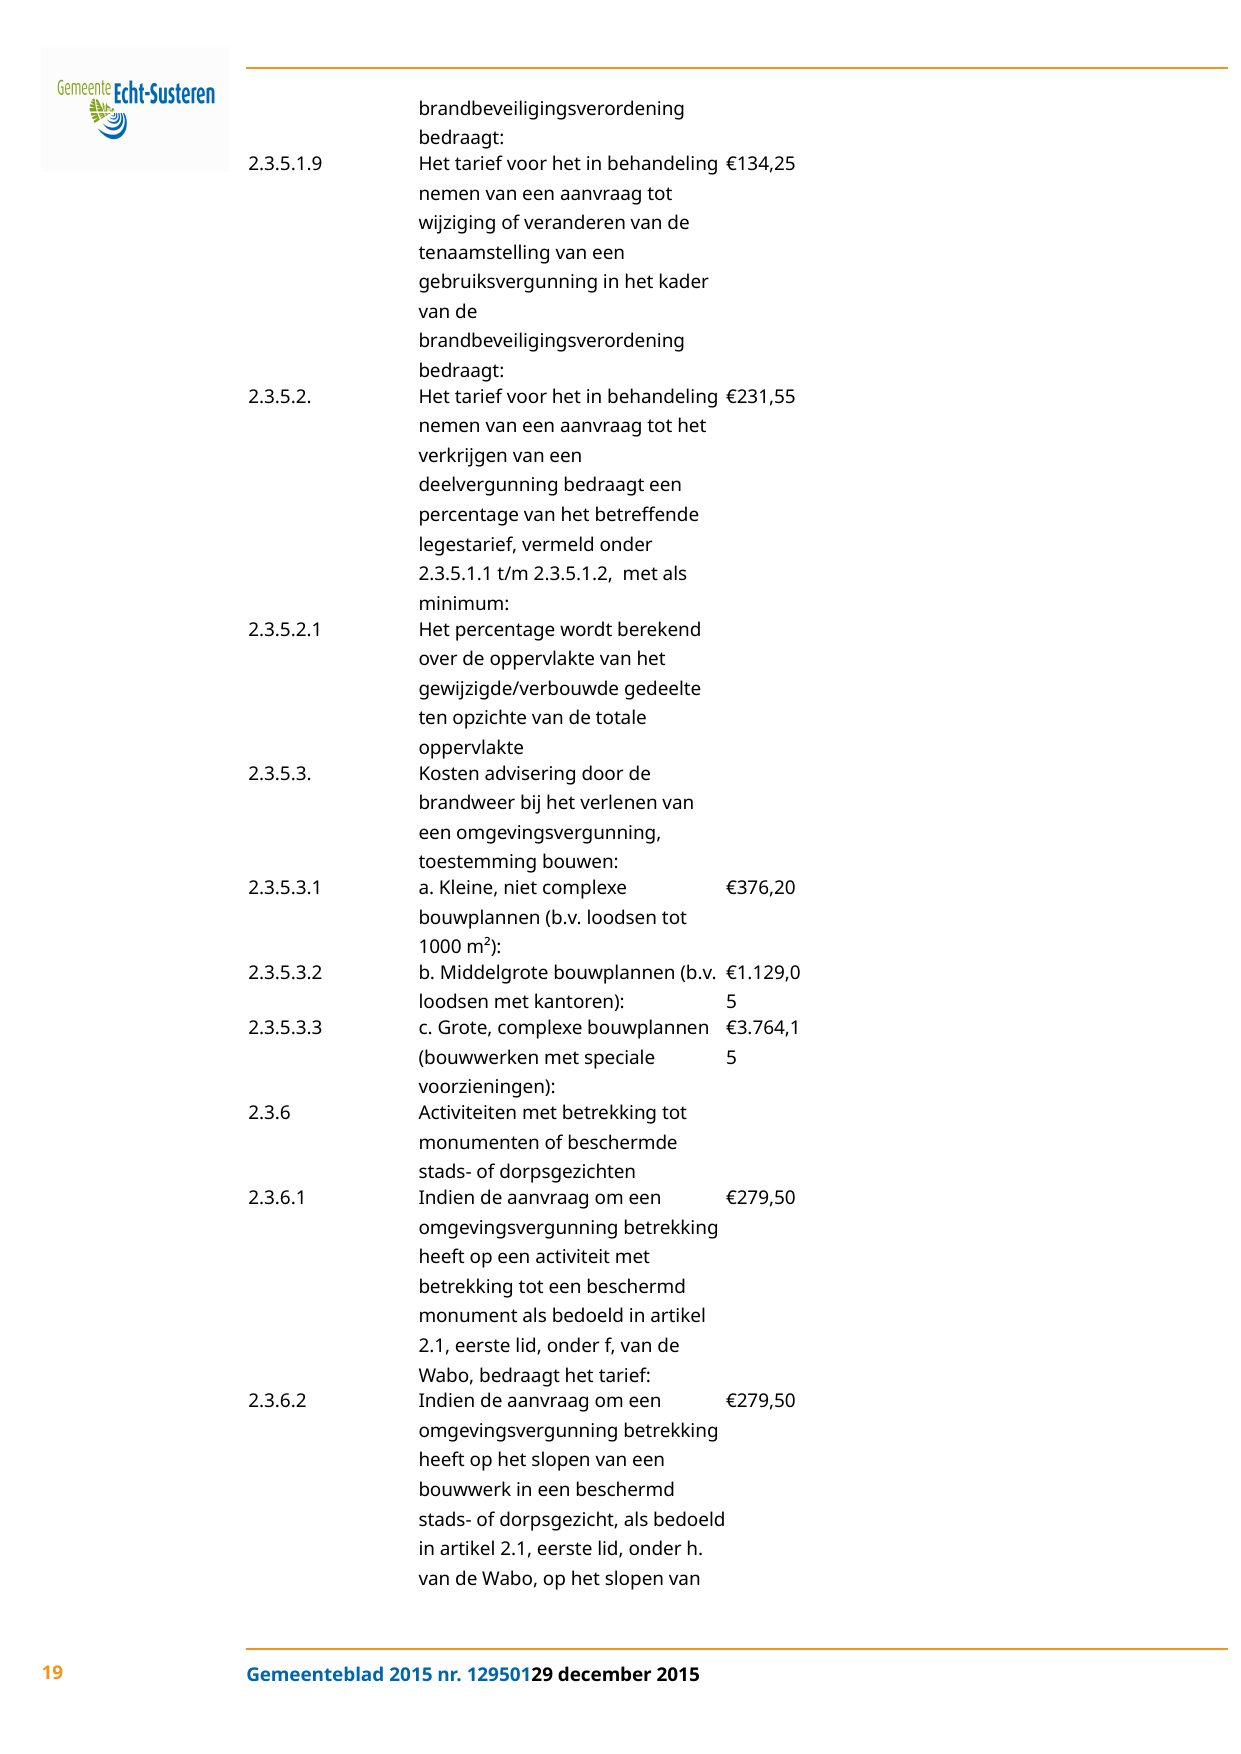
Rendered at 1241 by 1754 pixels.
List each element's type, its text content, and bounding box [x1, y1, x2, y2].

table_cell 2.3.5.3.3 [248, 1015, 418, 1099]
table_cell €231,55 [726, 383, 811, 616]
table_cell 2.3.5.3.2 [248, 959, 418, 1014]
table_cell [811, 95, 981, 150]
table_cell Indien de aanvraag om een omgevingsvergunning betrekking heeft op het slopen van een bouwwerk in een beschermd stads- of dorpsgezicht, als bedoeld in artikel 2.1, eerste lid, onder h. van de Wabo, op het slopen van [418, 1388, 726, 1591]
table_cell [726, 616, 811, 760]
table_cell [726, 760, 811, 874]
table_cell Indien de aanvraag om een omgevingsvergunning betrekking heeft op een activiteit met betrekking tot een beschermd monument als bedoeld in artikel 2.1, eerste lid, onder f, van de Wabo, bedraagt het tarief: [418, 1184, 726, 1387]
table_cell c. Grote, complexe bouwplannen (bouwwerken met speciale voorzieningen): [418, 1015, 726, 1099]
table_cell Het tarief voor het in behandeling nemen van een aanvraag tot het verkrijgen van een deelvergunning bedraagt een percentage van het betreffende legestarief, vermeld onder 2.3.5.1.1 t/m 2.3.5.1.2, met als minimum: [418, 383, 726, 616]
table_cell [811, 150, 981, 383]
table_cell Het percentage wordt berekend over de oppervlakte van het gewijzigde/verbouwde gedeelte ten opzichte van de totale oppervlakte [418, 616, 726, 760]
table_cell 2.3.5.3.1 [248, 874, 418, 959]
table_cell Het tarief voor het in behandeling nemen van een aanvraag tot wijziging of veranderen van de tenaamstelling van een gebruiksvergunning in het kader van de brandbeveiligingsverordening bedraagt: [418, 150, 726, 383]
table_cell [811, 874, 981, 959]
table_cell [811, 383, 981, 616]
table_cell 2.3.6.2 [248, 1388, 418, 1591]
table_cell €279,50 [726, 1184, 811, 1387]
table_cell Kosten advisering door de brandweer bij het verlenen van een omgevingsvergunning, toestemming bouwen: [418, 760, 726, 874]
table_cell 2.3.5.2. [248, 383, 418, 616]
table_cell Activiteiten met betrekking tot monumenten of beschermde stads- of dorpsgezichten [418, 1099, 726, 1184]
table_cell [811, 616, 981, 760]
table_cell 2.3.5.2.1 [248, 616, 418, 760]
table_cell €134,25 [726, 150, 811, 383]
table_cell [811, 1388, 981, 1591]
table_cell 2.3.5.1.9 [248, 150, 418, 383]
table_cell a. Kleine, niet complexe bouwplannen (b.v. loodsen tot 1000 m²): [418, 874, 726, 959]
table_cell [726, 95, 811, 150]
table_cell [248, 95, 418, 150]
table_cell [811, 959, 981, 1014]
table_cell 2.3.6.1 [248, 1184, 418, 1387]
table_cell [811, 760, 981, 874]
table_cell 2.3.6 [248, 1099, 418, 1184]
table_cell [811, 1184, 981, 1387]
table_cell €376,20 [726, 874, 811, 959]
table_cell €279,50 [726, 1388, 811, 1591]
table_cell [811, 1099, 981, 1184]
table_cell [726, 1099, 811, 1184]
picture [41, 47, 231, 172]
table_cell 2.3.5.3. [248, 760, 418, 874]
table_cell €3.764,15 [726, 1015, 811, 1099]
table_cell [811, 1015, 981, 1099]
table_cell brandbeveiligingsverordening bedraagt: [418, 95, 726, 150]
table_cell €1.129,05 [726, 959, 811, 1014]
table_cell b. Middelgrote bouwplannen (b.v. loodsen met kantoren): [418, 959, 726, 1014]
